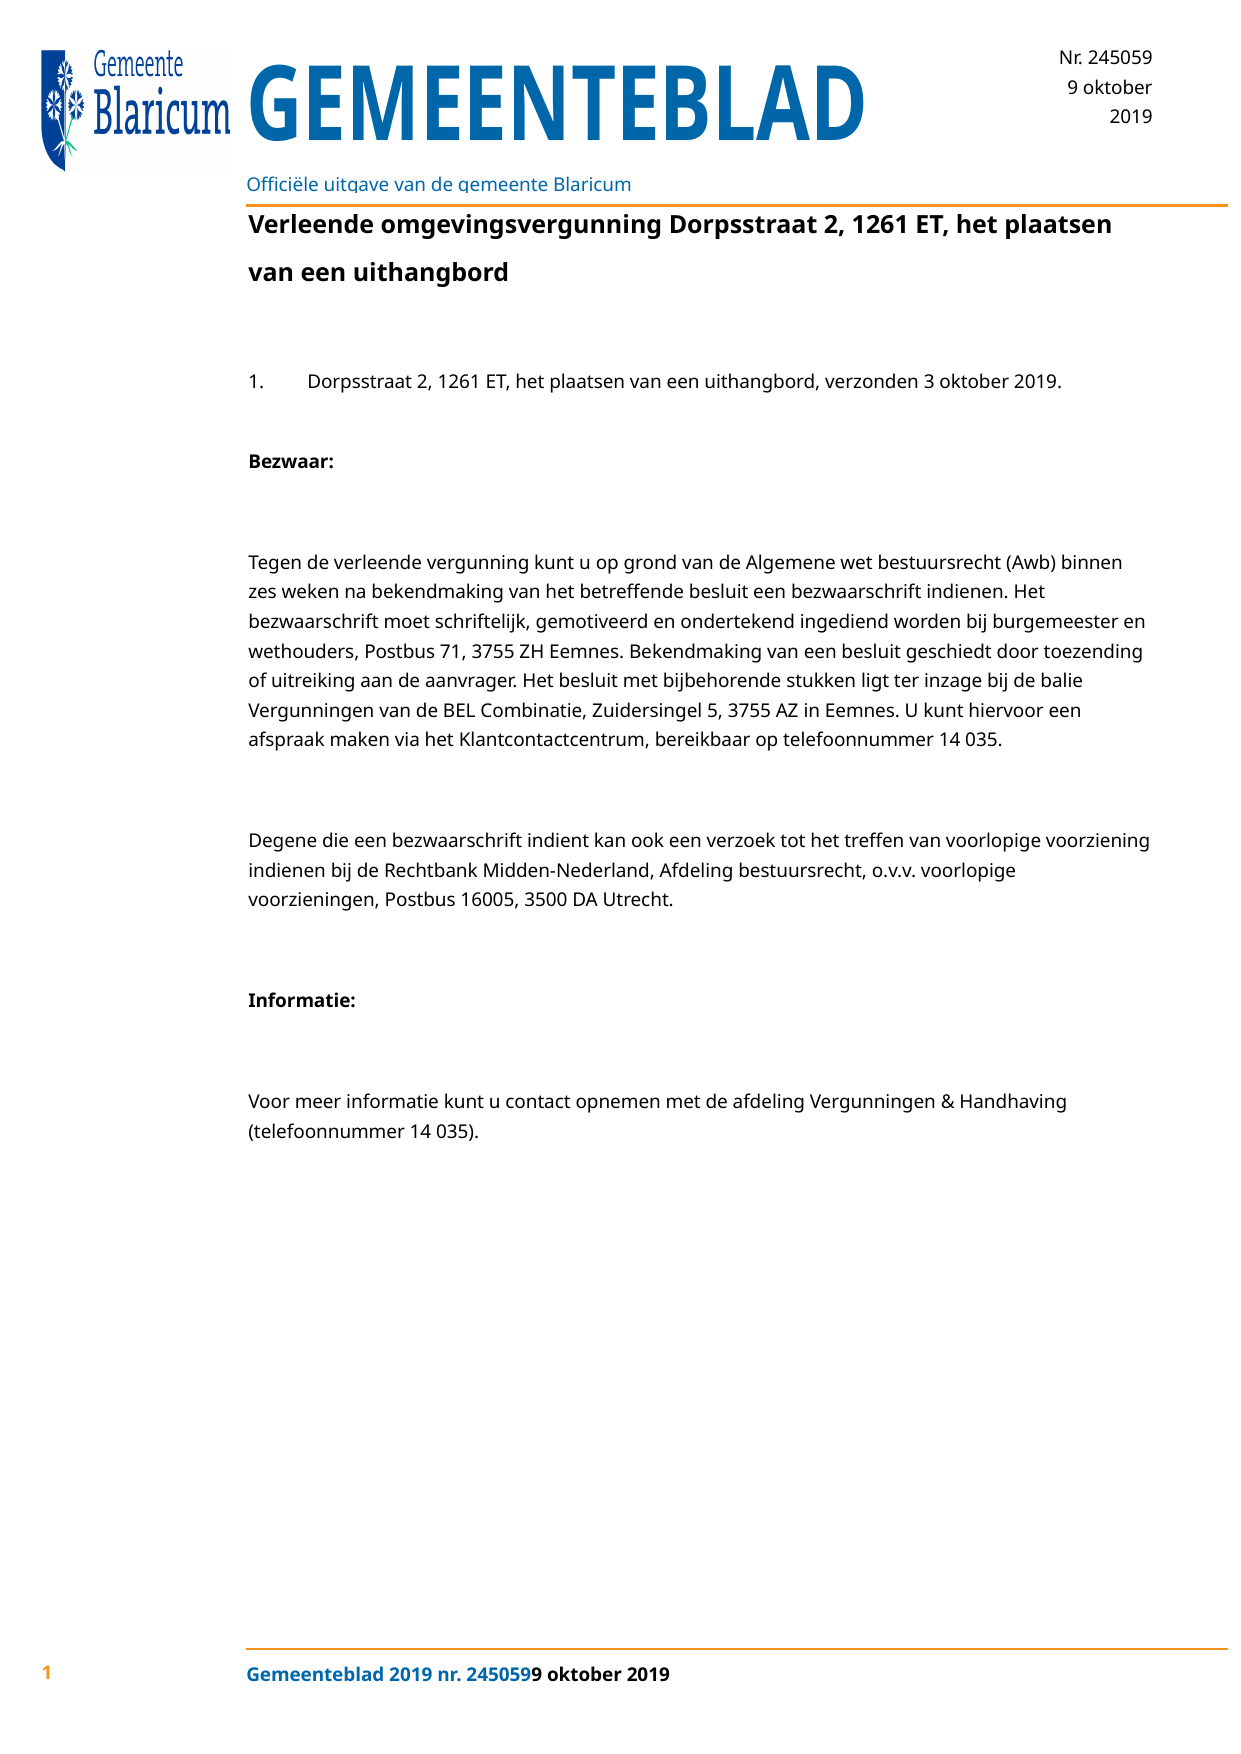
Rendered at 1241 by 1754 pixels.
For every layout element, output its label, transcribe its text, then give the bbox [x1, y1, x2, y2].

text Bezwaar: [248, 448, 1152, 474]
text Tegen de verleende vergunning kunt u op grond van de Algemene wet bestuursrecht (Awb) binnen zes weken na bekendmaking van het betreffende besluit een bezwaarschrift indienen. Het bezwaarschrift moet schriftelijk, gemotiveerd en ondertekend ingediend worden bij burgemeester en wethouders, Postbus 71, 3755 ZH Eemnes. Bekendmaking van een besluit geschiedt door toezending of uitreiking aan de aanvrager. Het besluit met bijbehorende stukken ligt ter inzage bij de balie Vergunningen van de BEL Combinatie, Zuidersingel 5, 3755 AZ in Eemnes. U kunt hiervoor een afspraak maken via het Klantcontactcentrum, bereikbaar op telefoonnummer 14 035. [248, 549, 1152, 752]
text Voor meer informatie kunt u contact opnemen met de afdeling Vergunningen & Handhaving (telefoonnummer 14 035). [248, 1088, 1152, 1144]
list Dorpsstraat 2, 1261 ET, het plaatsen van een uithangbord, verzonden 3 oktober 2019. [248, 368, 1152, 394]
text Degene die een bezwaarschrift indient kan ook een verzoek tot het treffen van voorlopige voorziening indienen bij de Rechtbank Midden-Nederland, Afdeling bestuursrecht, o.v.v. voorlopige voorzieningen, Postbus 16005, 3500 DA Utrecht. [248, 827, 1152, 912]
text Informatie: [248, 987, 1152, 1013]
picture [41, 47, 231, 172]
text Verleende omgevingsvergunning Dorpsstraat 2, 1261 ET, het plaatsen van een uithangbord [248, 207, 1152, 288]
